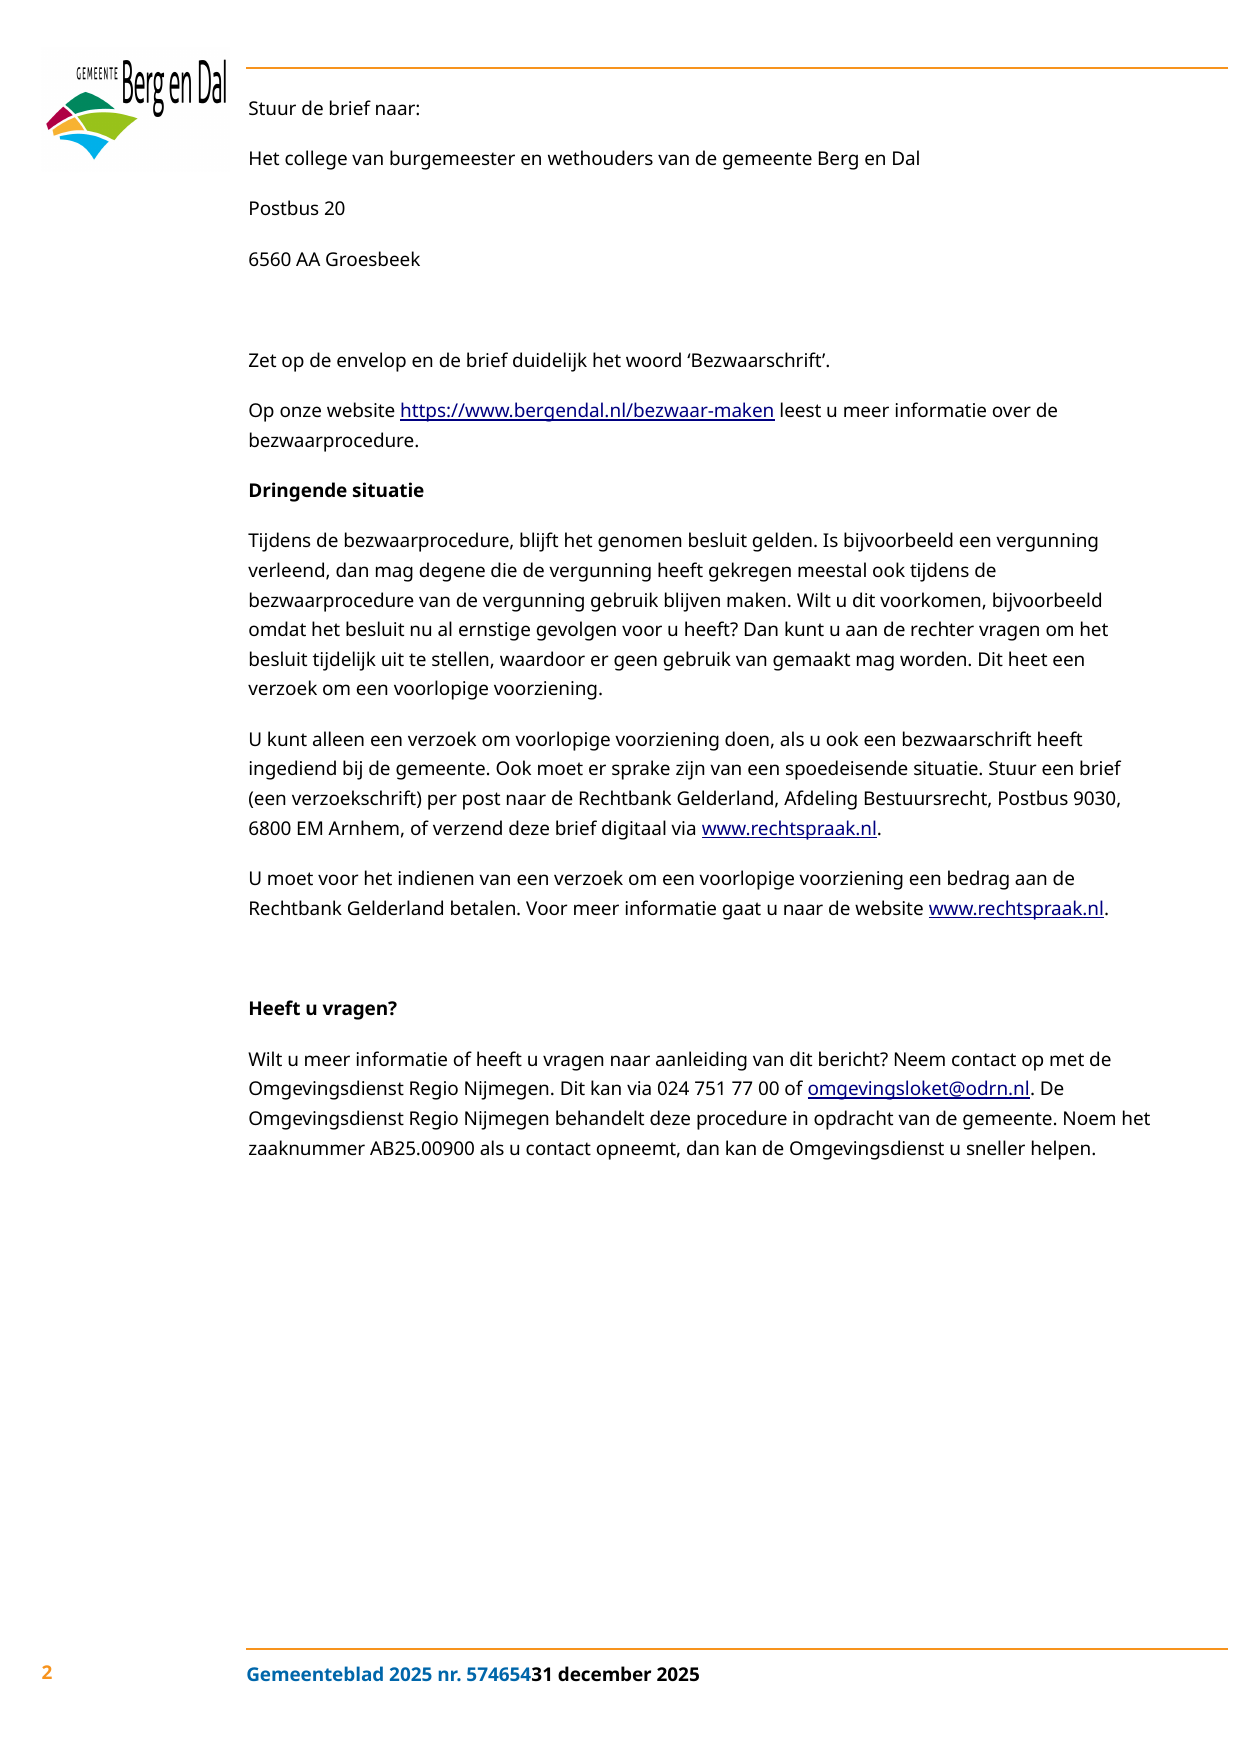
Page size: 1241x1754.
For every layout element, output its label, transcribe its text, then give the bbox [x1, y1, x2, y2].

text Stuur de brief naar: [248, 95, 1152, 121]
text Heeft u vragen? [248, 996, 1152, 1021]
text Dringende situatie [248, 477, 1152, 503]
text Tijdens de bezwaarprocedure, blijft het genomen besluit gelden. Is bijvoorbeeld een vergunning verleend, dan mag degene die de vergunning heeft gekregen meestal ook tijdens de bezwaarprocedure van de vergunning gebruik blijven maken. Wilt u dit voorkomen, bijvoorbeeld omdat het besluit nu al ernstige gevolgen voor u heeft? Dan kunt u aan de rechter vragen om het besluit tijdelijk uit te stellen, waardoor er geen gebruik van gemaakt mag worden. Dit heet een verzoek om een voorlopige voorziening. [248, 528, 1152, 701]
text Het college van burgemeester en wethouders van de gemeente Berg en Dal [248, 145, 1152, 171]
text U moet voor het indienen van een verzoek om een voorlopige voorziening een bedrag aan de Rechtbank Gelderland betalen. Voor meer informatie gaat u naar de website www.rechtspraak.nl. [248, 865, 1152, 921]
text Zet op de envelop en de brief duidelijk het woord ‘Bezwaarschrift’. [248, 347, 1152, 373]
text Op onze website https://www.bergendal.nl/bezwaar-maken leest u meer informatie over de bezwaarprocedure. [248, 397, 1152, 453]
text Wilt u meer informatie of heeft u vragen naar aanleiding van dit bericht? Neem contact op met de Omgevingsdienst Regio Nijmegen. Dit kan via 024 751 77 00 of omgevingsloket@odrn.nl. De Omgevingsdienst Regio Nijmegen behandelt deze procedure in opdracht van de gemeente. Noem het zaaknummer AB25.00900 als u contact opneemt, dan kan de Omgevingsdienst u sneller helpen. [248, 1046, 1152, 1161]
text U kunt alleen een verzoek om voorlopige voorziening doen, als u ook een bezwaarschrift heeft ingediend bij de gemeente. Ook moet er sprake zijn van een spoedeisende situatie. Stuur een brief (een verzoekschrift) per post naar de Rechtbank Gelderland, Afdeling Bestuursrecht, Postbus 9030, 6800 EM Arnhem, of verzend deze brief digitaal via www.rechtspraak.nl. [248, 726, 1152, 841]
picture [41, 47, 231, 172]
text Postbus 20 [248, 196, 1152, 221]
text 6560 AA Groesbeek [248, 246, 1152, 272]
